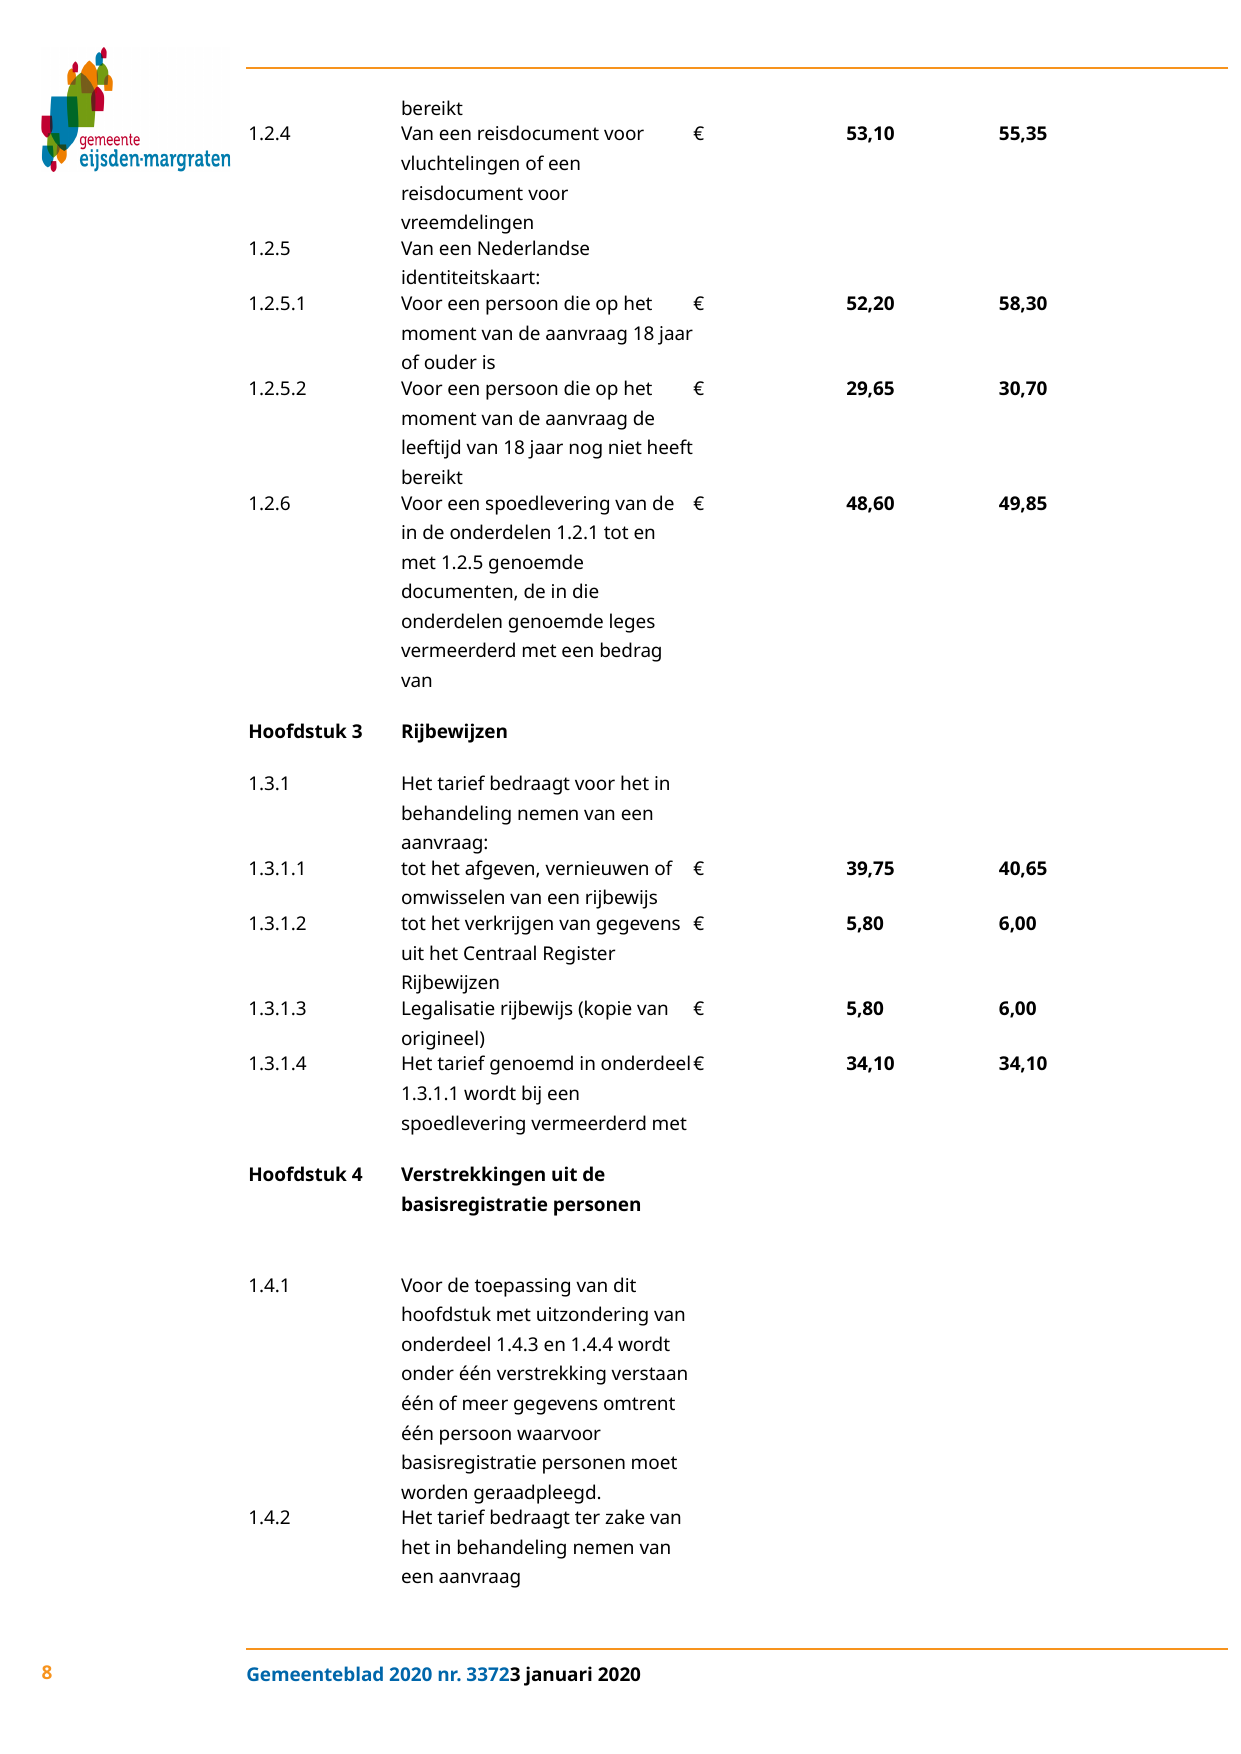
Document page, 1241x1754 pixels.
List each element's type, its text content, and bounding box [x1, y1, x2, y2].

table_cell € [693, 121, 846, 235]
table_cell tot het verkrijgen van gegevens uit het Centraal Register Rijbewijzen [401, 910, 693, 995]
table_cell [693, 235, 846, 290]
table_cell [846, 1272, 999, 1504]
table_cell [846, 719, 999, 744]
table_cell 34,10 [999, 1051, 1152, 1135]
table_cell Legalisatie rijbewijs (kopie van origineel) [401, 995, 693, 1051]
table_cell 1.2.5.1 [248, 290, 401, 375]
table_cell [846, 1505, 999, 1589]
table_cell 1.2.6 [248, 490, 401, 693]
table_cell [401, 744, 693, 770]
table_cell [401, 1246, 693, 1272]
table_cell Voor de toepassing van dit hoofdstuk met uitzondering van onderdeel 1.4.3 en 1.4.4 wordt onder één verstrekking verstaan één of meer gegevens omtrent één persoon waarvoor basisregistratie personen moet worden geraadpleegd. [401, 1272, 693, 1504]
table_cell [693, 1161, 846, 1246]
table_cell [693, 719, 846, 744]
table_cell [999, 95, 1152, 121]
table_cell 1.3.1.3 [248, 995, 401, 1051]
table_cell 53,10 [846, 121, 999, 235]
table_cell [999, 1505, 1152, 1589]
table_cell € [693, 290, 846, 375]
table_cell € [693, 855, 846, 910]
table_cell [999, 744, 1152, 770]
table_cell [846, 95, 999, 121]
table_cell 39,75 [846, 855, 999, 910]
table_cell [846, 235, 999, 290]
table_cell [248, 693, 401, 719]
table_cell [999, 235, 1152, 290]
table_cell Hoofdstuk 3 [248, 719, 401, 744]
table_cell Van een Nederlandse identiteitskaart: [401, 235, 693, 290]
table_cell Voor een persoon die op het moment van de aanvraag de leeftijd van 18 jaar nog niet heeft bereikt [401, 375, 693, 490]
table_cell 5,80 [846, 910, 999, 995]
table_cell Het tarief bedraagt ter zake van het in behandeling nemen van een aanvraag [401, 1505, 693, 1589]
table_cell 6,00 [999, 995, 1152, 1051]
table_cell [999, 1272, 1152, 1504]
table_cell [693, 770, 846, 855]
table_cell [846, 744, 999, 770]
table_cell 30,70 [999, 375, 1152, 490]
table_cell € [693, 490, 846, 693]
table_cell [693, 95, 846, 121]
table_cell 1.3.1.4 [248, 1051, 401, 1135]
table_cell [846, 1161, 999, 1246]
table_cell 1.4.2 [248, 1505, 401, 1589]
table_cell [999, 693, 1152, 719]
table_cell Van een reisdocument voor vluchtelingen of een reisdocument voor vreemdelingen [401, 121, 693, 235]
table_cell [248, 95, 401, 121]
table_cell 48,60 [846, 490, 999, 693]
table_cell Het tarief bedraagt voor het in behandeling nemen van een aanvraag: [401, 770, 693, 855]
table_cell 1.3.1.1 [248, 855, 401, 910]
table_cell 5,80 [846, 995, 999, 1051]
table_cell 6,00 [999, 910, 1152, 995]
table_cell 1.2.4 [248, 121, 401, 235]
table_cell tot het afgeven, vernieuwen of omwisselen van een rijbewijs [401, 855, 693, 910]
table_cell [999, 1161, 1152, 1246]
table_cell 1.3.1.2 [248, 910, 401, 995]
table_cell 40,65 [999, 855, 1152, 910]
table_cell 29,65 [846, 375, 999, 490]
table_cell [846, 1246, 999, 1272]
table_cell 1.2.5 [248, 235, 401, 290]
table_cell 52,20 [846, 290, 999, 375]
table_cell Verstrekkingen uit de basisregistratie personen [401, 1161, 693, 1246]
table_cell [846, 770, 999, 855]
table_cell Hoofdstuk 4 [248, 1161, 401, 1246]
table_cell [693, 1246, 846, 1272]
table_cell [999, 719, 1152, 744]
table_cell Voor een spoedlevering van de in de onderdelen 1.2.1 tot en met 1.2.5 genoemde documenten, de in die onderdelen genoemde leges vermeerderd met een bedrag van [401, 490, 693, 693]
table_cell Het tarief genoemd in onderdeel 1.3.1.1 wordt bij een spoedlevering vermeerderd met [401, 1051, 693, 1135]
table_cell Rijbewijzen [401, 719, 693, 744]
table_cell [693, 1135, 846, 1161]
table_cell 1.3.1 [248, 770, 401, 855]
table_cell 58,30 [999, 290, 1152, 375]
table_cell [693, 744, 846, 770]
table_cell bereikt [401, 95, 693, 121]
table_cell [999, 1246, 1152, 1272]
table_cell 1.2.5.2 [248, 375, 401, 490]
picture [41, 47, 231, 172]
table_cell Voor een persoon die op het moment van de aanvraag 18 jaar of ouder is [401, 290, 693, 375]
table_cell € [693, 910, 846, 995]
table_cell [846, 1135, 999, 1161]
table_cell [693, 693, 846, 719]
table_cell [693, 1505, 846, 1589]
table_cell [248, 1246, 401, 1272]
table_cell 34,10 [846, 1051, 999, 1135]
table_cell 55,35 [999, 121, 1152, 235]
table_cell [693, 1272, 846, 1504]
table_cell € [693, 1051, 846, 1135]
table_cell € [693, 995, 846, 1051]
table_cell [401, 1135, 693, 1161]
table_cell [999, 770, 1152, 855]
table_cell 49,85 [999, 490, 1152, 693]
table_cell [846, 693, 999, 719]
table_cell [401, 693, 693, 719]
table_cell [999, 1135, 1152, 1161]
table_cell [248, 1135, 401, 1161]
table_cell 1.4.1 [248, 1272, 401, 1504]
table_cell [248, 744, 401, 770]
table_cell € [693, 375, 846, 490]
